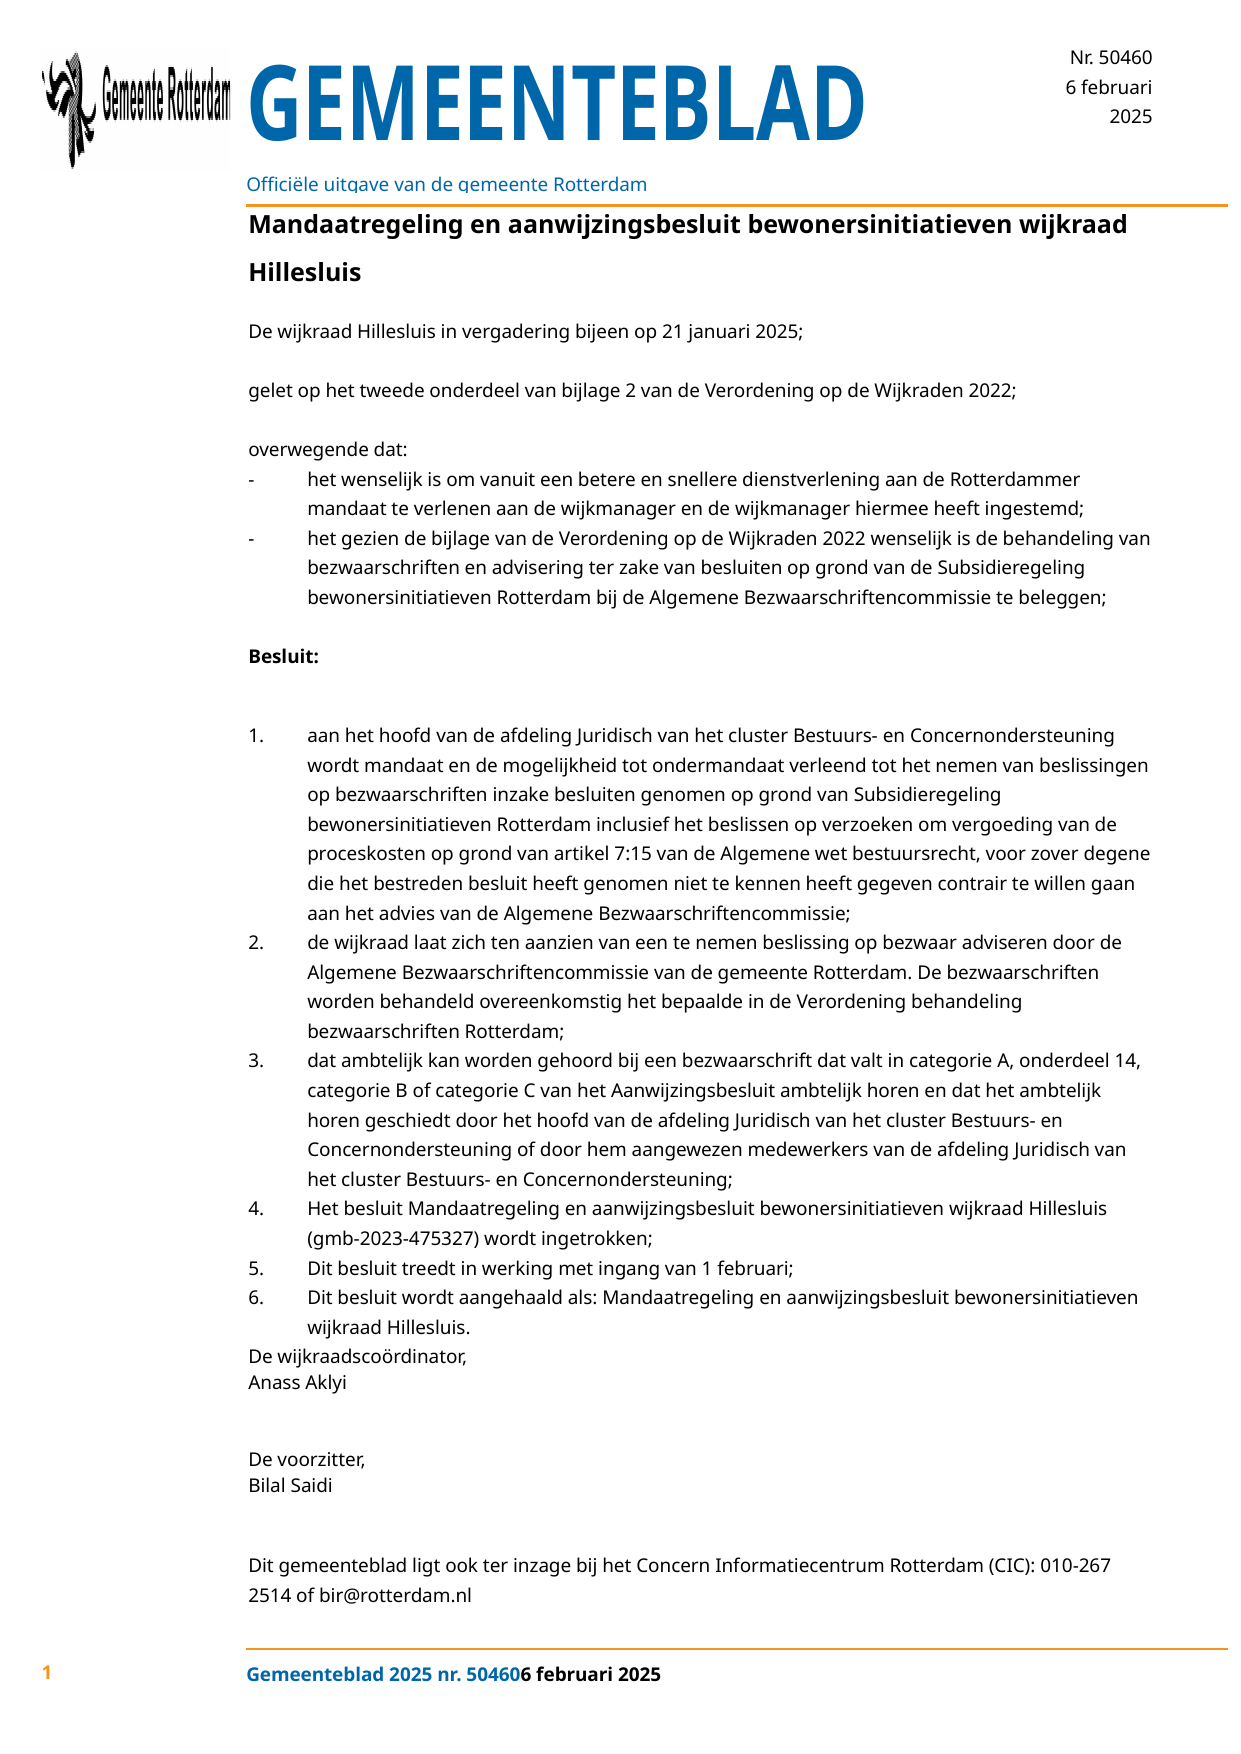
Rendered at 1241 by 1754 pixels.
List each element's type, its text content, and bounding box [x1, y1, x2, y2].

list Dit besluit wordt aangehaald als: Mandaatregeling en aanwijzingsbesluit bewonersinitiatieven wijkraad Hillesluis. [248, 1284, 1152, 1339]
list Het besluit Mandaatregeling en aanwijzingsbesluit bewonersinitiatieven wijkraad Hillesluis (gmb-2023-475327) wordt ingetrokken; [248, 1196, 1152, 1251]
text De wijkraadscoördinator, [248, 1343, 1152, 1369]
text Mandaatregeling en aanwijzingsbesluit bewonersinitiatieven wijkraad Hillesluis [248, 207, 1152, 288]
text Dit gemeenteblad ligt ook ter inzage bij het Concern Informatiecentrum Rotterdam (CIC): 010-267 2514 of bir@rotterdam.nl [248, 1553, 1152, 1608]
text De wijkraad Hillesluis in vergadering bijeen op 21 januari 2025; [248, 318, 1152, 344]
list het wenselijk is om vanuit een betere en snellere dienstverlening aan de Rotterdammer mandaat te verlenen aan de wijkmanager en de wijkmanager hiermee heeft ingestemd; [248, 466, 1152, 521]
text gelet op het tweede onderdeel van bijlage 2 van de Verordening op de Wijkraden 2022; [248, 377, 1152, 403]
text overwegende dat: [248, 436, 1152, 462]
picture [41, 47, 231, 172]
list dat ambtelijk kan worden gehoord bij een bezwaarschrift dat valt in categorie A, onderdeel 14, categorie B of categorie C van het Aanwijzingsbesluit ambtelijk horen en dat het ambtelijk horen geschiedt door het hoofd van de afdeling Juridisch van het cluster Bestuurs- en Concernondersteuning of door hem aangewezen medewerkers van de afdeling Juridisch van het cluster Bestuurs- en Concernondersteuning; [248, 1048, 1152, 1192]
list aan het hoofd van de afdeling Juridisch van het cluster Bestuurs- en Concernondersteuning wordt mandaat en de mogelijkheid tot ondermandaat verleend tot het nemen van beslissingen op bezwaarschriften inzake besluiten genomen op grond van Subsidieregeling bewonersinitiatieven Rotterdam inclusief het beslissen op verzoeken om vergoeding van de proceskosten op grond van artikel 7:15 van de Algemene wet bestuursrecht, voor zover degene die het bestreden besluit heeft genomen niet te kennen heeft gegeven contrair te willen gaan aan het advies van de Algemene Bezwaarschriftencommissie; [248, 722, 1152, 925]
text Anass Aklyi [248, 1369, 1152, 1395]
list het gezien de bijlage van de Verordening op de Wijkraden 2022 wenselijk is de behandeling van bezwaarschriften en advisering ter zake van besluiten op grond van de Subsidieregeling bewonersinitiatieven Rotterdam bij de Algemene Bezwaarschriftencommissie te beleggen; [248, 525, 1152, 610]
text Bilal Saidi [248, 1472, 1152, 1498]
list de wijkraad laat zich ten aanzien van een te nemen beslissing op bezwaar adviseren door de Algemene Bezwaarschriftencommissie van de gemeente Rotterdam. De bezwaarschriften worden behandeld overeenkomstig het bepaalde in de Verordening behandeling bezwaarschriften Rotterdam; [248, 929, 1152, 1044]
text De voorzitter, [248, 1446, 1152, 1472]
text Besluit: [248, 643, 1152, 669]
list Dit besluit treedt in werking met ingang van 1 februari; [248, 1255, 1152, 1280]
